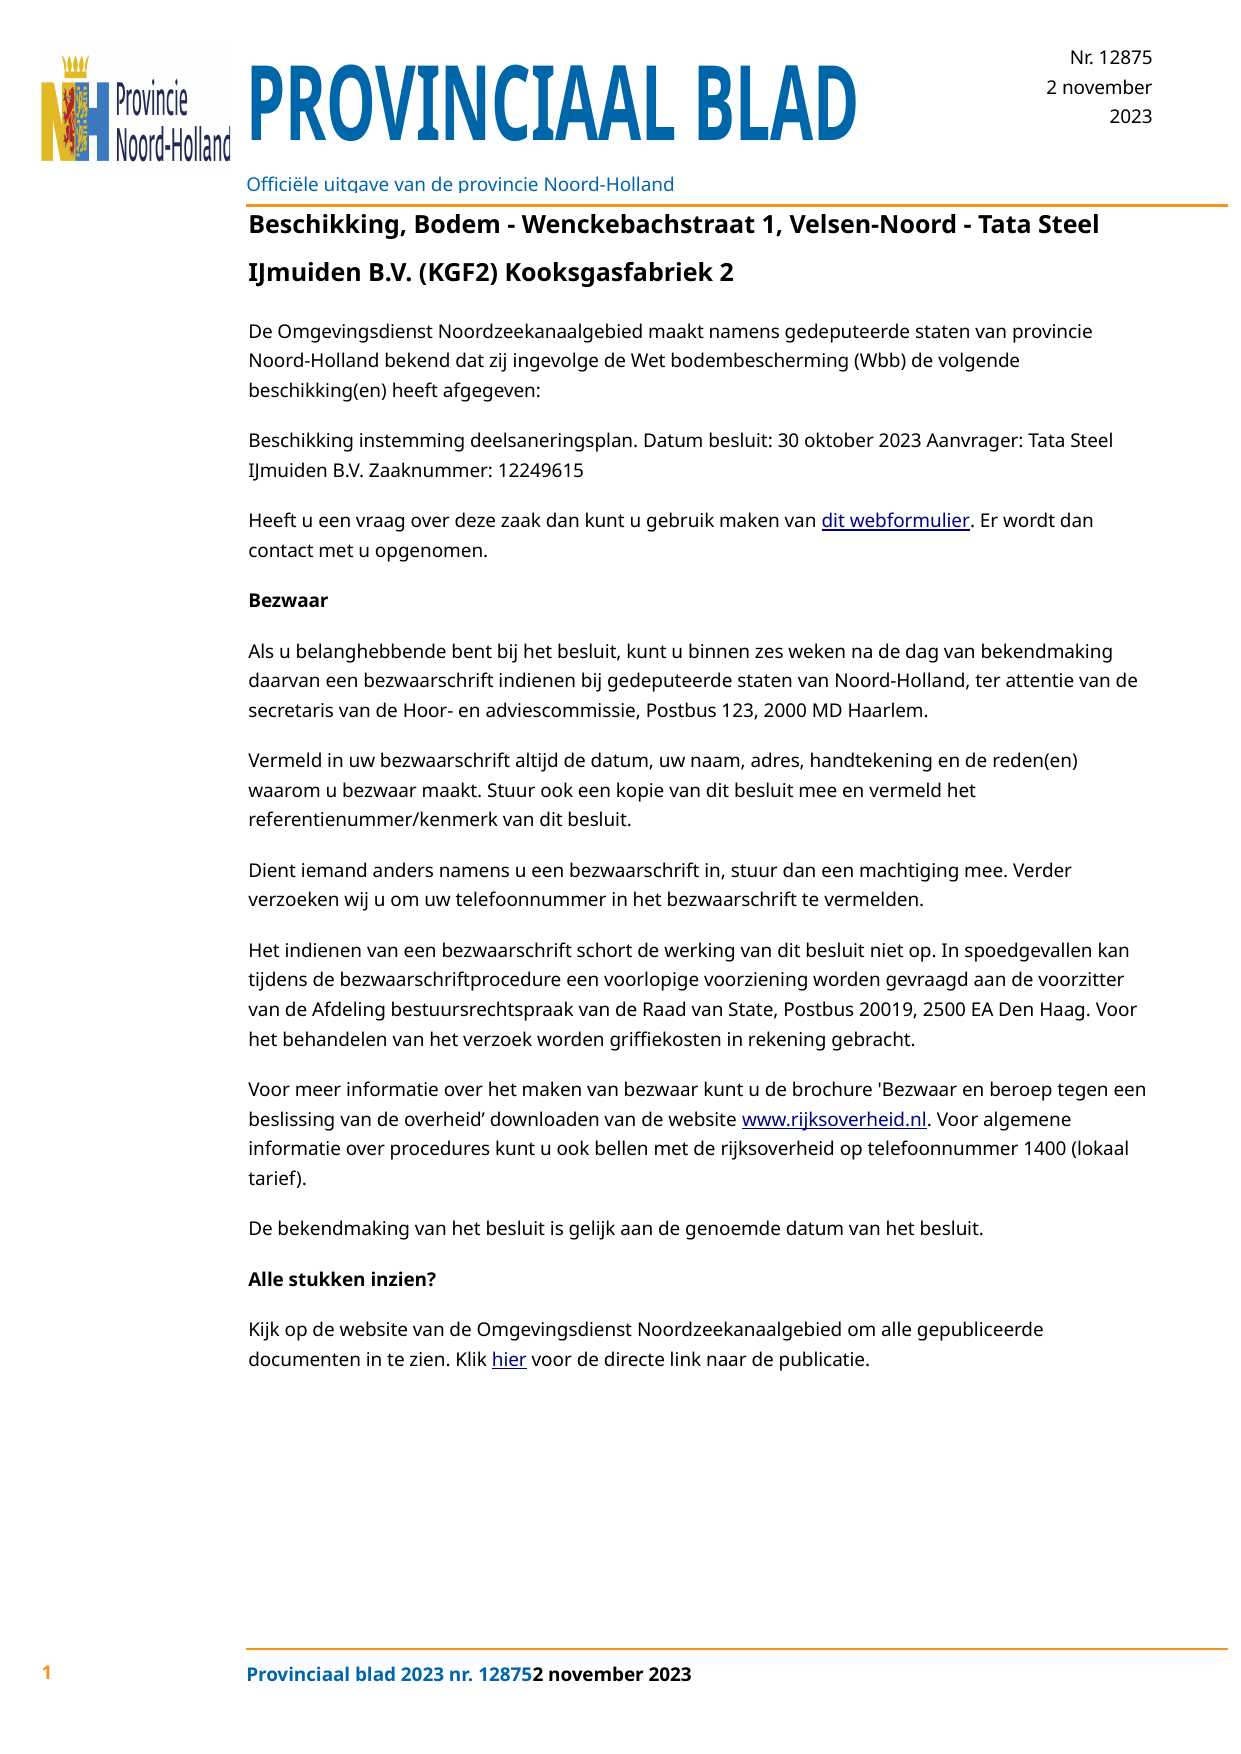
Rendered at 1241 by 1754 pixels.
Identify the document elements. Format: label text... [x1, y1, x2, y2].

text Dient iemand anders namens u een bezwaarschrift in, stuur dan een machtiging mee. Verder verzoeken wij u om uw telefoonnummer in het bezwaarschrift te vermelden. [248, 857, 1152, 912]
text De bekendmaking van het besluit is gelijk aan de genoemde datum van het besluit. [248, 1215, 1152, 1241]
picture [41, 47, 231, 172]
text De Omgevingsdienst Noordzeekanaalgebied maakt namens gedeputeerde staten van provincie Noord-Holland bekend dat zij ingevolge de Wet bodembescherming (Wbb) de volgende beschikking(en) heeft afgegeven: [248, 318, 1152, 403]
text Vermeld in uw bezwaarschrift altijd de datum, uw naam, adres, handtekening en de reden(en) waarom u bezwaar maakt. Stuur ook een kopie van dit besluit mee en vermeld het referentienummer/kenmerk van dit besluit. [248, 747, 1152, 832]
text Kijk op de website van de Omgevingsdienst Noordzeekanaalgebied om alle gepubliceerde documenten in te zien. Klik hier voor de directe link naar de publicatie. [248, 1316, 1152, 1372]
text Voor meer informatie over het maken van bezwaar kunt u de brochure 'Bezwaar en beroep tegen een beslissing van de overheid’ downloaden van de website www.rijksoverheid.nl. Voor algemene informatie over procedures kunt u ook bellen met de rijksoverheid op telefoonnummer 1400 (lokaal tarief). [248, 1076, 1152, 1191]
text Alle stukken inzien? [248, 1266, 1152, 1292]
text Als u belanghebbende bent bij het besluit, kunt u binnen zes weken na de dag van bekendmaking daarvan een bezwaarschrift indienen bij gedeputeerde staten van Noord-Holland, ter attentie van de secretaris van de Hoor- en adviescommissie, Postbus 123, 2000 MD Haarlem. [248, 638, 1152, 723]
text Heeft u een vraag over deze zaak dan kunt u gebruik maken van dit webformulier. Er wordt dan contact met u opgenomen. [248, 507, 1152, 563]
text Het indienen van een bezwaarschrift schort de werking van dit besluit niet op. In spoedgevallen kan tijdens de bezwaarschriftprocedure een voorlopige voorziening worden gevraagd aan de voorzitter van de Afdeling bestuursrechtspraak van de Raad van State, Postbus 20019, 2500 EA Den Haag. Voor het behandelen van het verzoek worden griffiekosten in rekening gebracht. [248, 937, 1152, 1052]
text Beschikking instemming deelsaneringsplan. Datum besluit: 30 oktober 2023 Aanvrager: Tata Steel IJmuiden B.V. Zaaknummer: 12249615 [248, 427, 1152, 483]
text Beschikking, Bodem - Wenckebachstraat 1, Velsen-Noord - Tata Steel IJmuiden B.V. (KGF2) Kooksgasfabriek 2 [248, 207, 1152, 288]
text Bezwaar [248, 587, 1152, 613]
